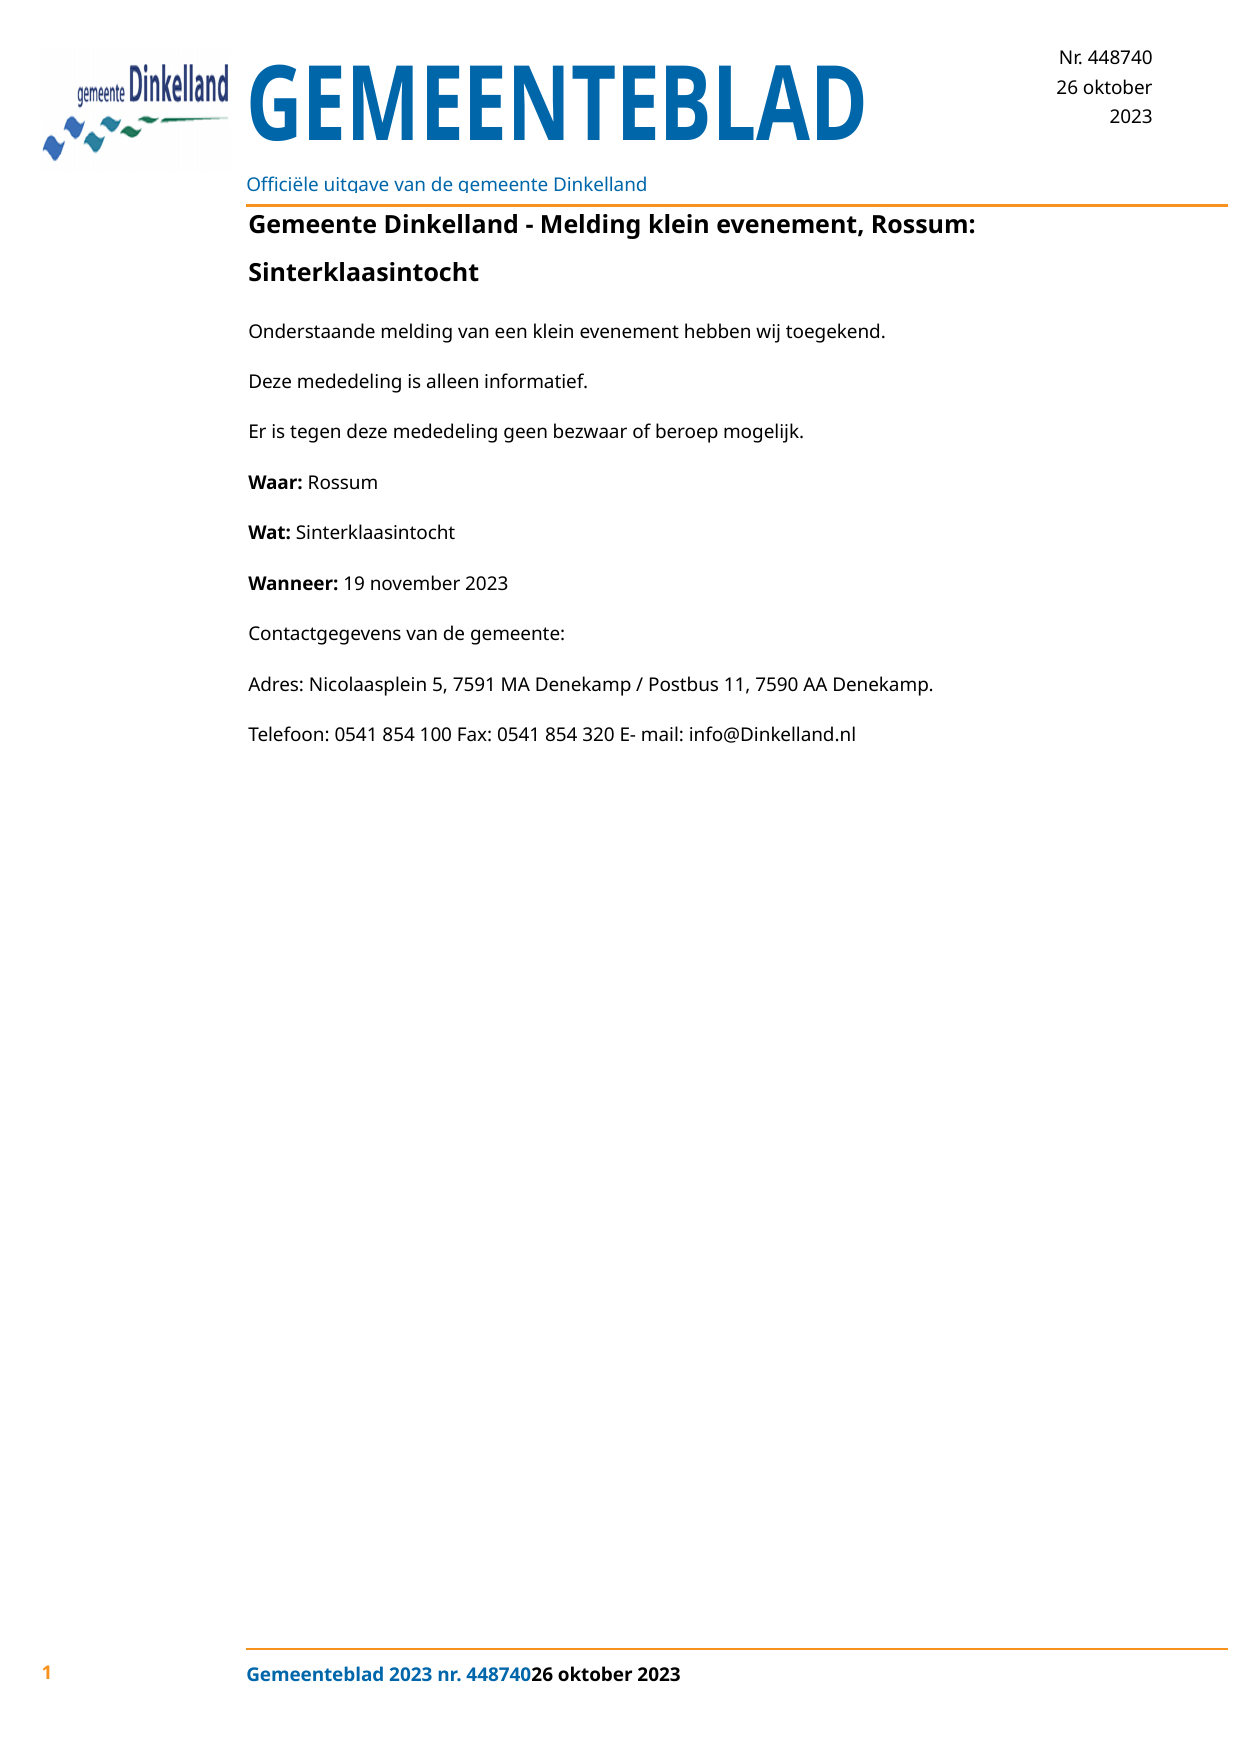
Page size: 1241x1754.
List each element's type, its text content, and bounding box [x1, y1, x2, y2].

text Waar: Rossum [248, 469, 1152, 495]
text Adres: Nicolaasplein 5, 7591 MA Denekamp / Postbus 11, 7590 AA Denekamp. [248, 671, 1152, 697]
text Er is tegen deze mededeling geen bezwaar of beroep mogelijk. [248, 419, 1152, 444]
text Telefoon: 0541 854 100 Fax: 0541 854 320 E- mail: info@Dinkelland.nl [248, 721, 1152, 747]
text Onderstaande melding van een klein evenement hebben wij toegekend. [248, 318, 1152, 344]
text Wanneer: 19 november 2023 [248, 570, 1152, 596]
text Wat: Sinterklaasintocht [248, 519, 1152, 545]
text Gemeente Dinkelland - Melding klein evenement, Rossum: Sinterklaasintocht [248, 207, 1152, 288]
picture [41, 47, 231, 172]
text Deze mededeling is alleen informatief. [248, 368, 1152, 394]
text Contactgegevens van de gemeente: [248, 620, 1152, 646]
